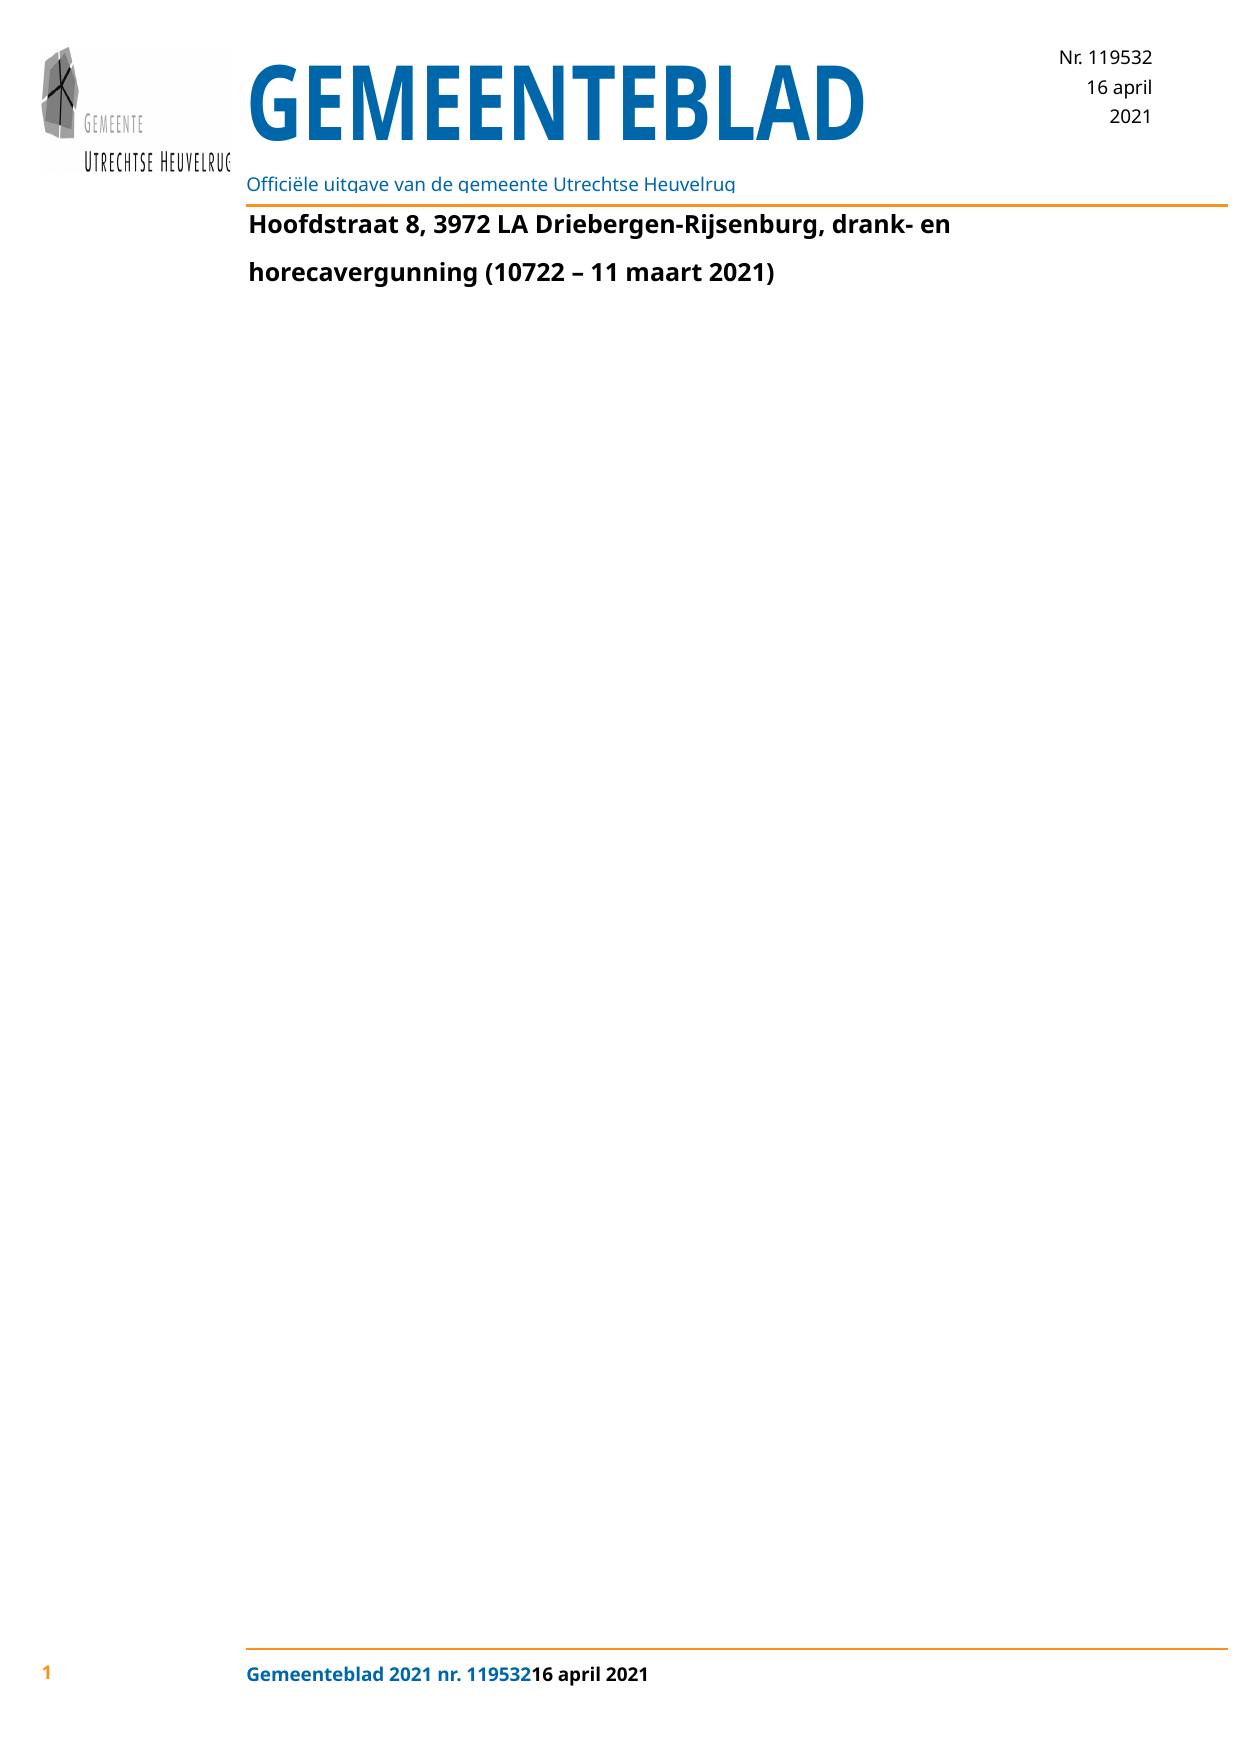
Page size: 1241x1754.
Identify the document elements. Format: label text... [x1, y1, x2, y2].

text Hoofdstraat 8, 3972 LA Driebergen-Rijsenburg, drank- en horecavergunning (10722 – 11 maart 2021) [248, 207, 1152, 288]
picture [41, 47, 231, 172]
